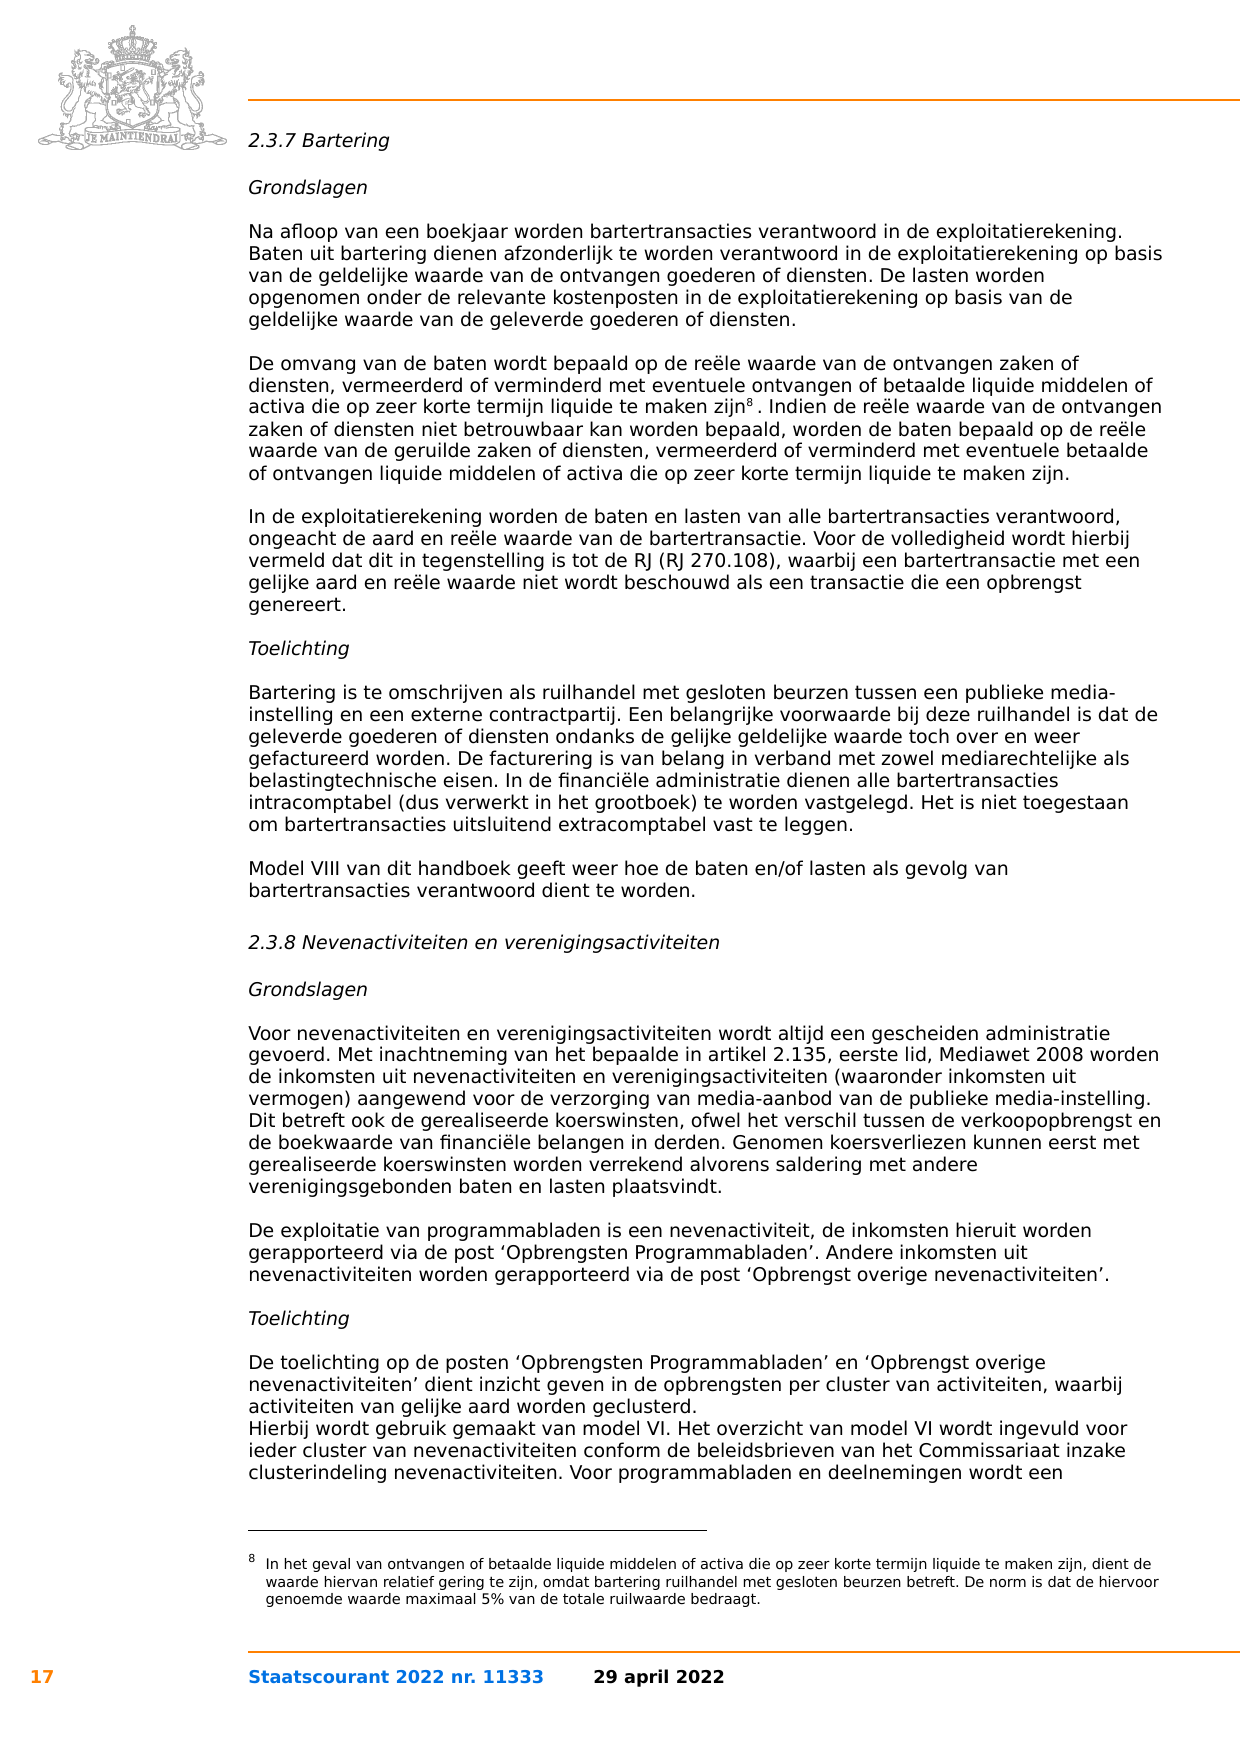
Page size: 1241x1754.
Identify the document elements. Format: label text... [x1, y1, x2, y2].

text Hierbij wordt gebruik gemaakt van model VI. Het overzicht van model VI wordt ingevuld voor ieder cluster van nevenactiviteiten conform de beleidsbrieven van het Commissariaat inzake clusterindeling nevenactiviteiten. Voor programmabladen en deelnemingen wordt een [248, 1418, 1163, 1484]
text Bartering is te omschrijven als ruilhandel met gesloten beurzen tussen een publieke media-instelling en een externe contractpartij. Een belangrijke voorwaarde bij deze ruilhandel is dat de geleverde goederen of diensten ondanks de gelijke geldelijke waarde toch over en weer gefactureerd worden. De facturering is van belang in verband met zowel mediarechtelijke als belastingtechnische eisen. In de financiële administratie dienen alle bartertransacties intracomptabel (dus verwerkt in het grootboek) te worden vastgelegd. Het is niet toegestaan om bartertransacties uitsluitend extracomptabel vast te leggen. [248, 682, 1163, 836]
subtitle 2.3.7 Bartering [248, 130, 1163, 152]
subtitle Toelichting [248, 638, 1163, 660]
picture [38, 25, 227, 150]
subtitle Toelichting [248, 1308, 1163, 1330]
text In de exploitatierekening worden de baten en lasten van alle bartertransacties verantwoord, ongeacht de aard en reële waarde van de bartertransactie. Voor de volledigheid wordt hierbij vermeld dat dit in tegenstelling is tot de RJ (RJ 270.108), waarbij een bartertransactie met een gelijke aard en reële waarde niet wordt beschouwd als een transactie die een opbrengst genereert. [248, 506, 1163, 616]
text De exploitatie van programmabladen is een nevenactiviteit, de inkomsten hieruit worden gerapporteerd via de post ‘Opbrengsten Programmabladen’. Andere inkomsten uit nevenactiviteiten worden gerapporteerd via de post ‘Opbrengst overige nevenactiviteiten’. [248, 1220, 1163, 1286]
text Na afloop van een boekjaar worden bartertransacties verantwoord in de exploitatierekening. Baten uit bartering dienen afzonderlijk te worden verantwoord in de exploitatierekening op basis van de geldelijke waarde van de ontvangen goederen of diensten. De lasten worden opgenomen onder de relevante kostenposten in de exploitatierekening op basis van de geldelijke waarde van de geleverde goederen of diensten. [248, 221, 1163, 331]
text In het geval van ontvangen of betaalde liquide middelen of activa die op zeer korte termijn liquide te maken zijn, dient de waarde hiervan relatief gering te zijn, omdat bartering ruilhandel met gesloten beurzen betreft. De norm is dat de hiervoor genoemde waarde maximaal 5% van de totale ruilwaarde bedraagt. [248, 1552, 1163, 1608]
text Model VIII van dit handboek geeft weer hoe de baten en/of lasten als gevolg van bartertransacties verantwoord dient te worden. [248, 858, 1163, 902]
text De omvang van de baten wordt bepaald op de reële waarde van de ontvangen zaken of diensten, vermeerderd of verminderd met eventuele ontvangen of betaalde liquide middelen of activa die op zeer korte termijn liquide te maken zijn. Indien de reële waarde van de ontvangen zaken of diensten niet betrouwbaar kan worden bepaald, worden de baten bepaald op de reële waarde van de geruilde zaken of diensten, vermeerderd of verminderd met eventuele betaalde of ontvangen liquide middelen of activa die op zeer korte termijn liquide te maken zijn. [248, 352, 1163, 484]
subtitle Grondslagen [248, 978, 1163, 1001]
subtitle 2.3.8 Nevenactiviteiten en verenigingsactiviteiten [248, 932, 1163, 953]
text De toelichting op de posten ‘Opbrengsten Programmabladen’ en ‘Opbrengst overige nevenactiviteiten’ dient inzicht geven in de opbrengsten per cluster van activiteiten, waarbij activiteiten van gelijke aard worden geclusterd. [248, 1352, 1163, 1418]
subtitle Grondslagen [248, 177, 1163, 199]
text Voor nevenactiviteiten en verenigingsactiviteiten wordt altijd een gescheiden administratie gevoerd. Met inachtneming van het bepaalde in artikel 2.135, eerste lid, Mediawet 2008 worden de inkomsten uit nevenactiviteiten en verenigingsactiviteiten (waaronder inkomsten uit vermogen) aangewend voor de verzorging van media-aanbod van de publieke media-instelling. Dit betreft ook de gerealiseerde koerswinsten, ofwel het verschil tussen de verkoopopbrengst en de boekwaarde van financiële belangen in derden. Genomen koersverliezen kunnen eerst met gerealiseerde koerswinsten worden verrekend alvorens saldering met andere verenigingsgebonden baten en lasten plaatsvindt. [248, 1022, 1163, 1198]
